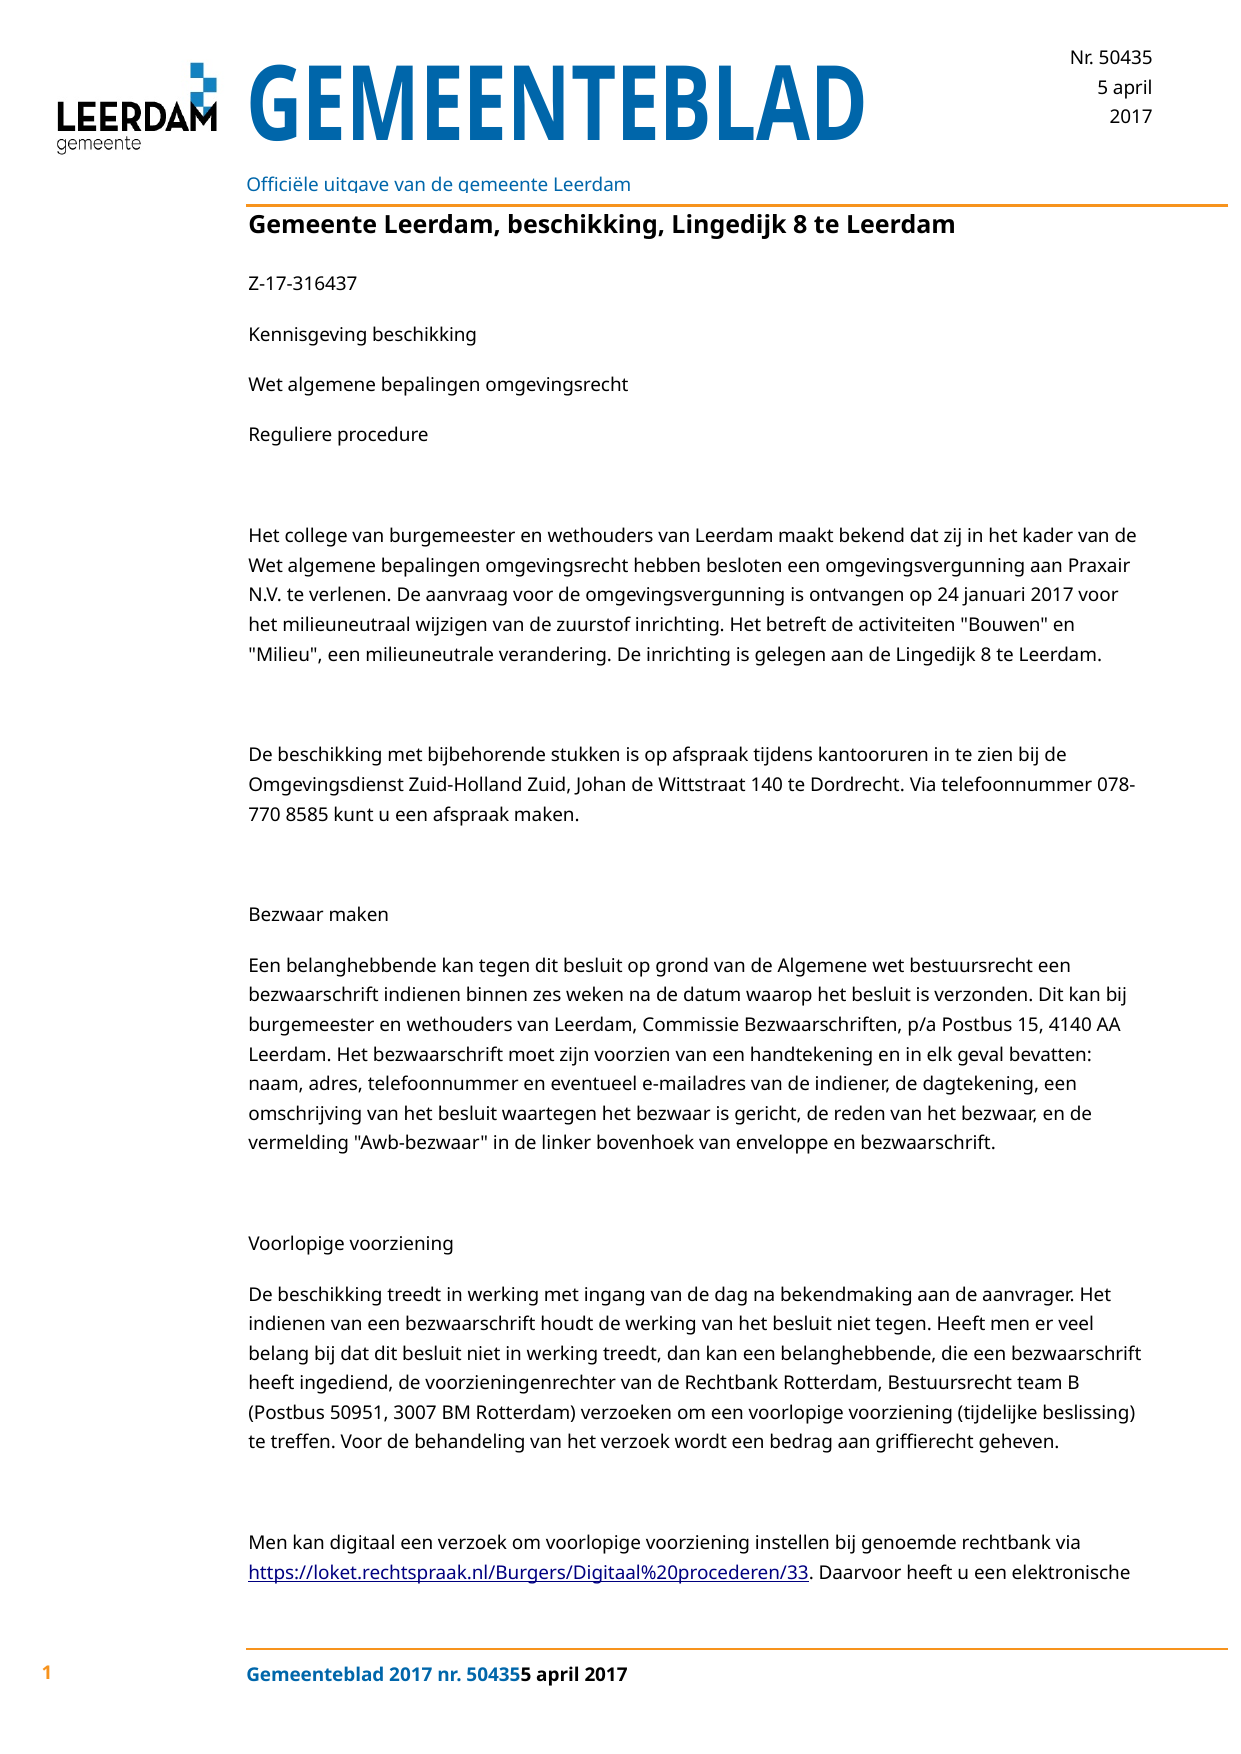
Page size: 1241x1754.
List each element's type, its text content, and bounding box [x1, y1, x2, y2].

picture [41, 47, 231, 172]
text Z-17-316437 [248, 270, 1152, 296]
text Een belanghebbende kan tegen dit besluit op grond van de Algemene wet bestuursrecht een bezwaarschrift indienen binnen zes weken na de datum waarop het besluit is verzonden. Dit kan bij burgemeester en wethouders van Leerdam, Commissie Bezwaarschriften, p/a Postbus 15, 4140 AA Leerdam. Het bezwaarschrift moet zijn voorzien van een handtekening en in elk geval bevatten: naam, adres, telefoonnummer en eventueel e-mailadres van de indiener, de dagtekening, een omschrijving van het besluit waartegen het bezwaar is gericht, de reden van het bezwaar, en de vermelding "Awb-bezwaar" in de linker bovenhoek van enveloppe en bezwaarschrift. [248, 952, 1152, 1155]
text Men kan digitaal een verzoek om voorlopige voorziening instellen bij genoemde rechtbank via https://loket.rechtspraak.nl/Burgers/Digitaal%20procederen/33. Daarvoor heeft u een elektronische [248, 1529, 1152, 1585]
text Wet algemene bepalingen omgevingsrecht [248, 371, 1152, 397]
text Voorlopige voorziening [248, 1230, 1152, 1256]
text Het college van burgemeester en wethouders van Leerdam maakt bekend dat zij in het kader van de Wet algemene bepalingen omgevingsrecht hebben besloten een omgevingsvergunning aan Praxair N.V. te verlenen. De aanvraag voor de omgevingsvergunning is ontvangen op 24 januari 2017 voor het milieuneutraal wijzigen van de zuurstof inrichting. Het betreft de activiteiten "Bouwen" en "Milieu", een milieuneutrale verandering. De inrichting is gelegen aan de Lingedijk 8 te Leerdam. [248, 522, 1152, 666]
text De beschikking treedt in werking met ingang van de dag na bekendmaking aan de aanvrager. Het indienen van een bezwaarschrift houdt de werking van het besluit niet tegen. Heeft men er veel belang bij dat dit besluit niet in werking treedt, dan kan een belanghebbende, die een bezwaarschrift heeft ingediend, de voorzieningenrechter van de Rechtbank Rotterdam, Bestuursrecht team B (Postbus 50951, 3007 BM Rotterdam) verzoeken om een voorlopige voorziening (tijdelijke beslissing) te treffen. Voor de behandeling van het verzoek wordt een bedrag aan griffierecht geheven. [248, 1281, 1152, 1454]
text Bezwaar maken [248, 902, 1152, 927]
text Kennisgeving beschikking [248, 321, 1152, 346]
text Reguliere procedure [248, 422, 1152, 447]
text De beschikking met bijbehorende stukken is op afspraak tijdens kantooruren in te zien bij de Omgevingsdienst Zuid-Holland Zuid, Johan de Wittstraat 140 te Dordrecht. Via telefoonnummer 078-770 8585 kunt u een afspraak maken. [248, 742, 1152, 826]
text Gemeente Leerdam, beschikking, Lingedijk 8 te Leerdam [248, 207, 1152, 241]
